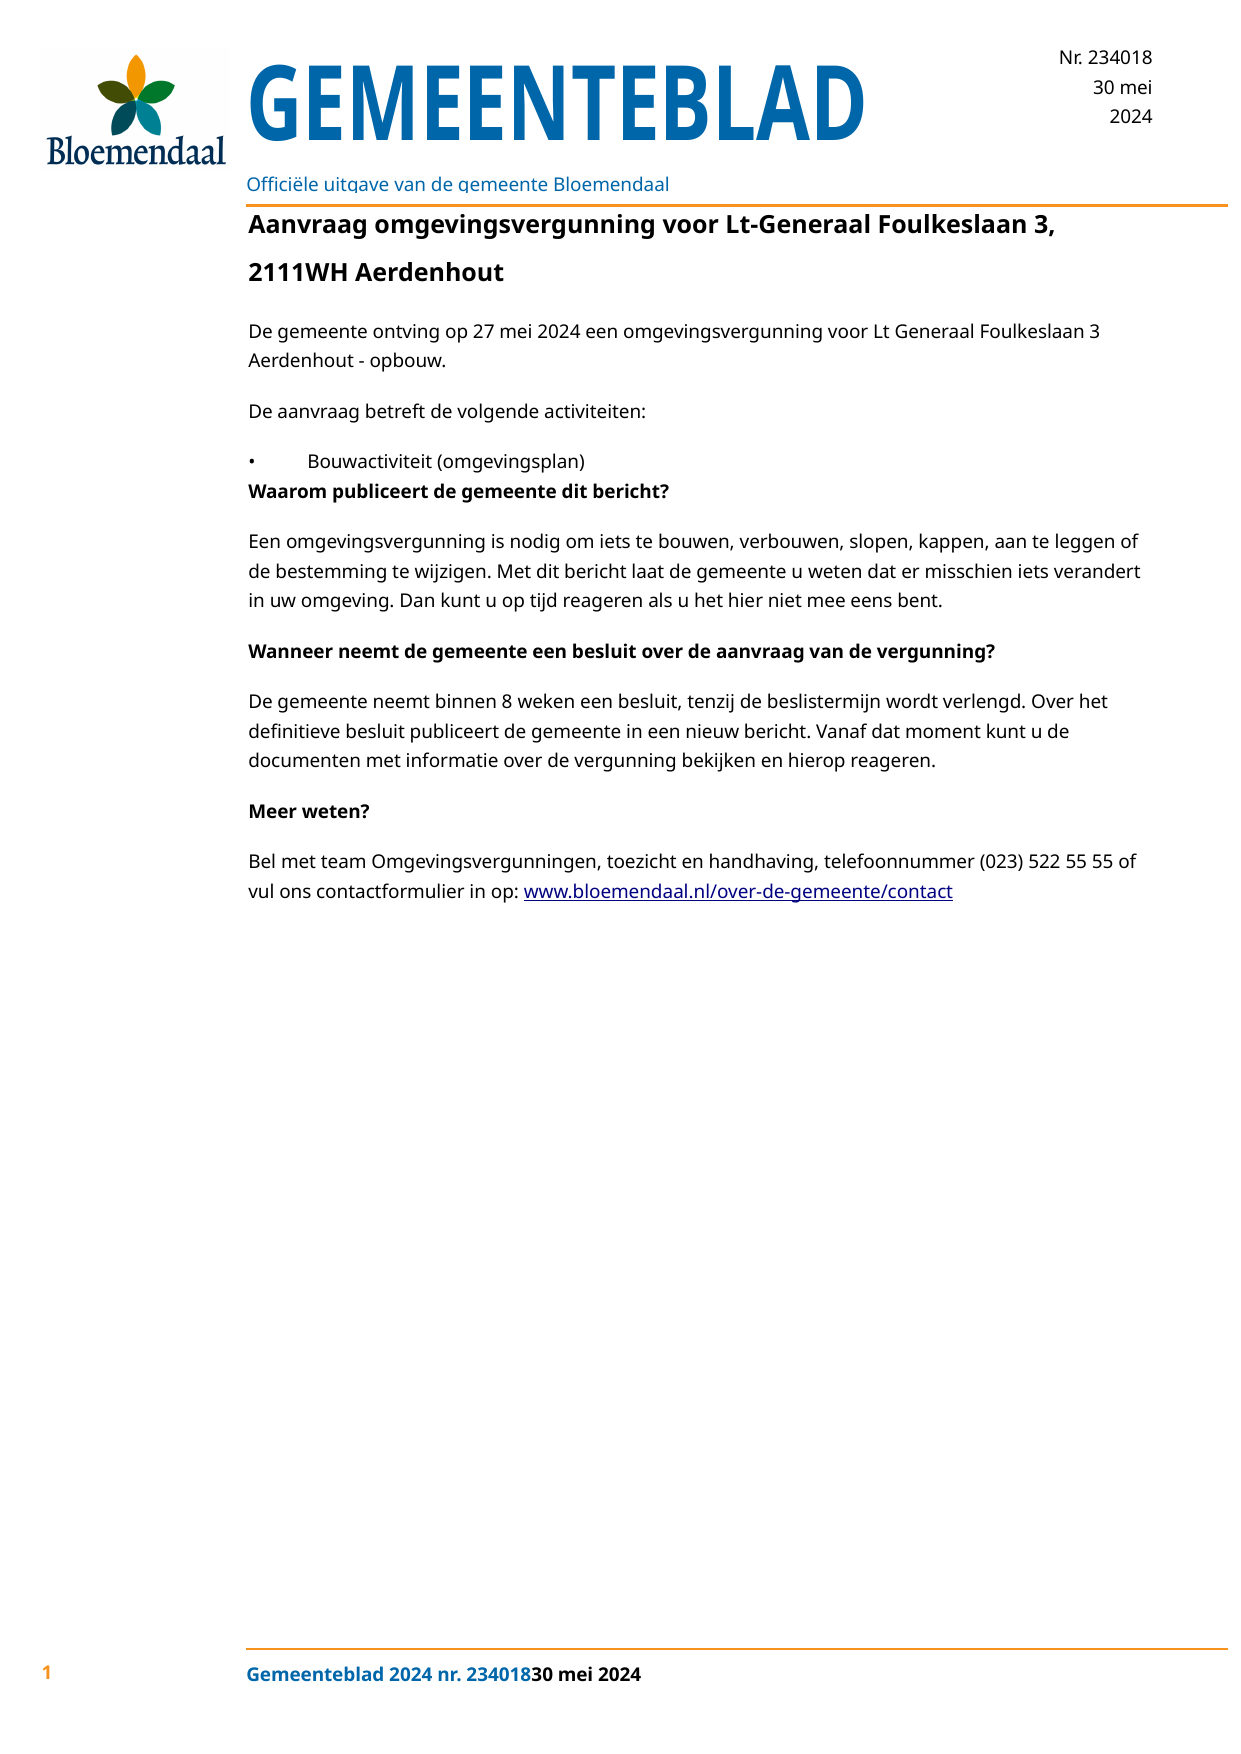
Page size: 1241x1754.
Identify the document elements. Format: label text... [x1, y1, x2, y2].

text De gemeente neemt binnen 8 weken een besluit, tenzij de beslistermijn wordt verlengd. Over het definitieve besluit publiceert de gemeente in een nieuw bericht. Vanaf dat moment kunt u de documenten met informatie over de vergunning bekijken en hierop reageren. [248, 688, 1152, 773]
text Waarom publiceert de gemeente dit bericht? [248, 478, 1152, 504]
text De gemeente ontving op 27 mei 2024 een omgevingsvergunning voor Lt Generaal Foulkeslaan 3 Aerdenhout - opbouw. [248, 318, 1152, 373]
text Meer weten? [248, 798, 1152, 824]
text Bel met team Omgevingsvergunningen, toezicht en handhaving, telefoonnummer (023) 522 55 55 of vul ons contactformulier in op: www.bloemendaal.nl/over-de-gemeente/contact [248, 848, 1152, 904]
text Wanneer neemt de gemeente een besluit over de aanvraag van de vergunning? [248, 638, 1152, 664]
text Een omgevingsvergunning is nodig om iets te bouwen, verbouwen, slopen, kappen, aan te leggen of de bestemming te wijzigen. Met dit bericht laat de gemeente u weten dat er misschien iets verandert in uw omgeving. Dan kunt u op tijd reageren als u het hier niet mee eens bent. [248, 528, 1152, 613]
text De aanvraag betreft de volgende activiteiten: [248, 398, 1152, 424]
picture [41, 47, 231, 172]
text Aanvraag omgevingsvergunning voor Lt-Generaal Foulkeslaan 3, 2111WH Aerdenhout [248, 207, 1152, 288]
list Bouwactiviteit (omgevingsplan) [248, 448, 1152, 474]
